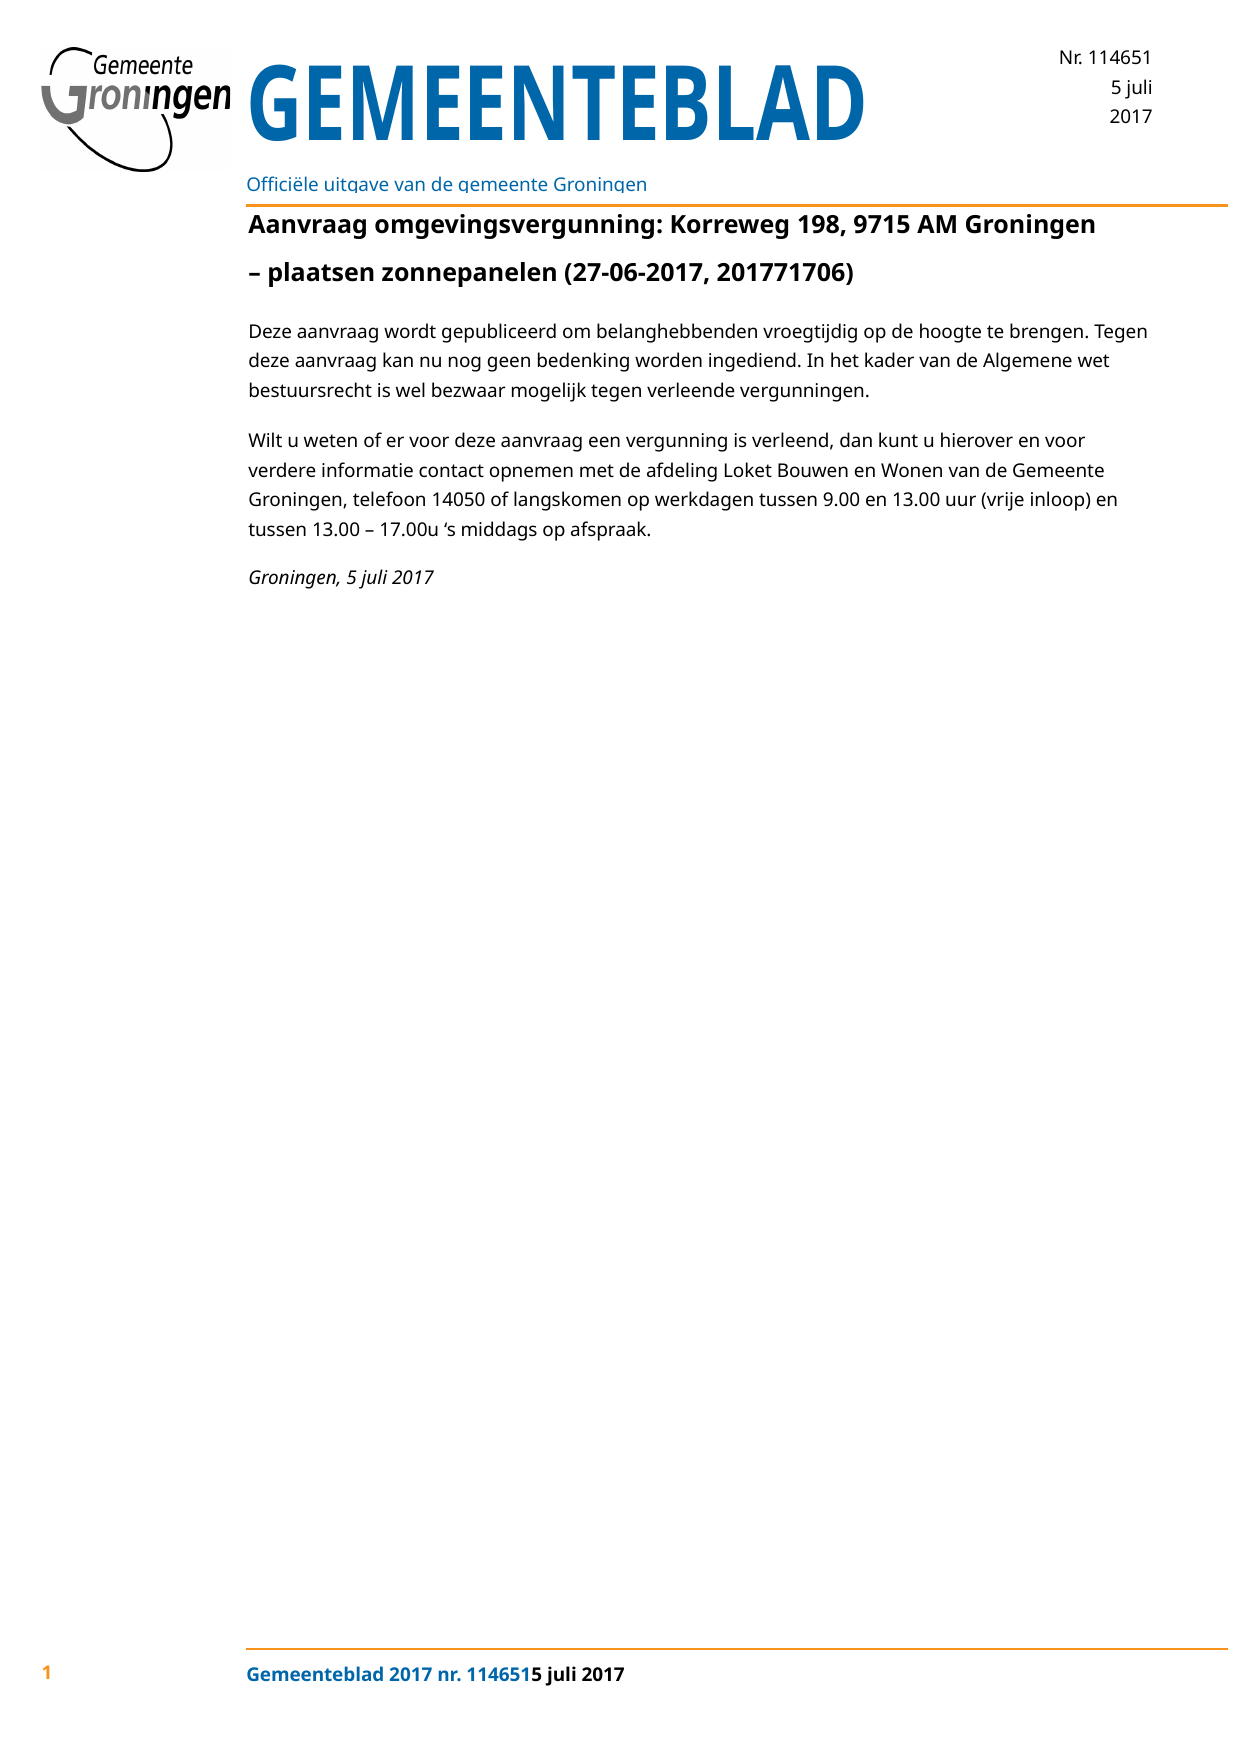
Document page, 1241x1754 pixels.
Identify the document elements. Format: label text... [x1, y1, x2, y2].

text Groningen, 5 juli 2017 [248, 564, 1152, 590]
text Deze aanvraag wordt gepubliceerd om belanghebbenden vroegtijdig op de hoogte te brengen. Tegen deze aanvraag kan nu nog geen bedenking worden ingediend. In het kader van de Algemene wet bestuursrecht is wel bezwaar mogelijk tegen verleende vergunningen. [248, 318, 1152, 403]
text Wilt u weten of er voor deze aanvraag een vergunning is verleend, dan kunt u hierover en voor verdere informatie contact opnemen met de afdeling Loket Bouwen en Wonen van de Gemeente Groningen, telefoon 14050 of langskomen op werkdagen tussen 9.00 en 13.00 uur (vrije inloop) en tussen 13.00 – 17.00u ‘s middags op afspraak. [248, 427, 1152, 542]
text Aanvraag omgevingsvergunning: Korreweg 198, 9715 AM Groningen – plaatsen zonnepanelen (27-06-2017, 201771706) [248, 207, 1152, 288]
picture [41, 47, 231, 172]
